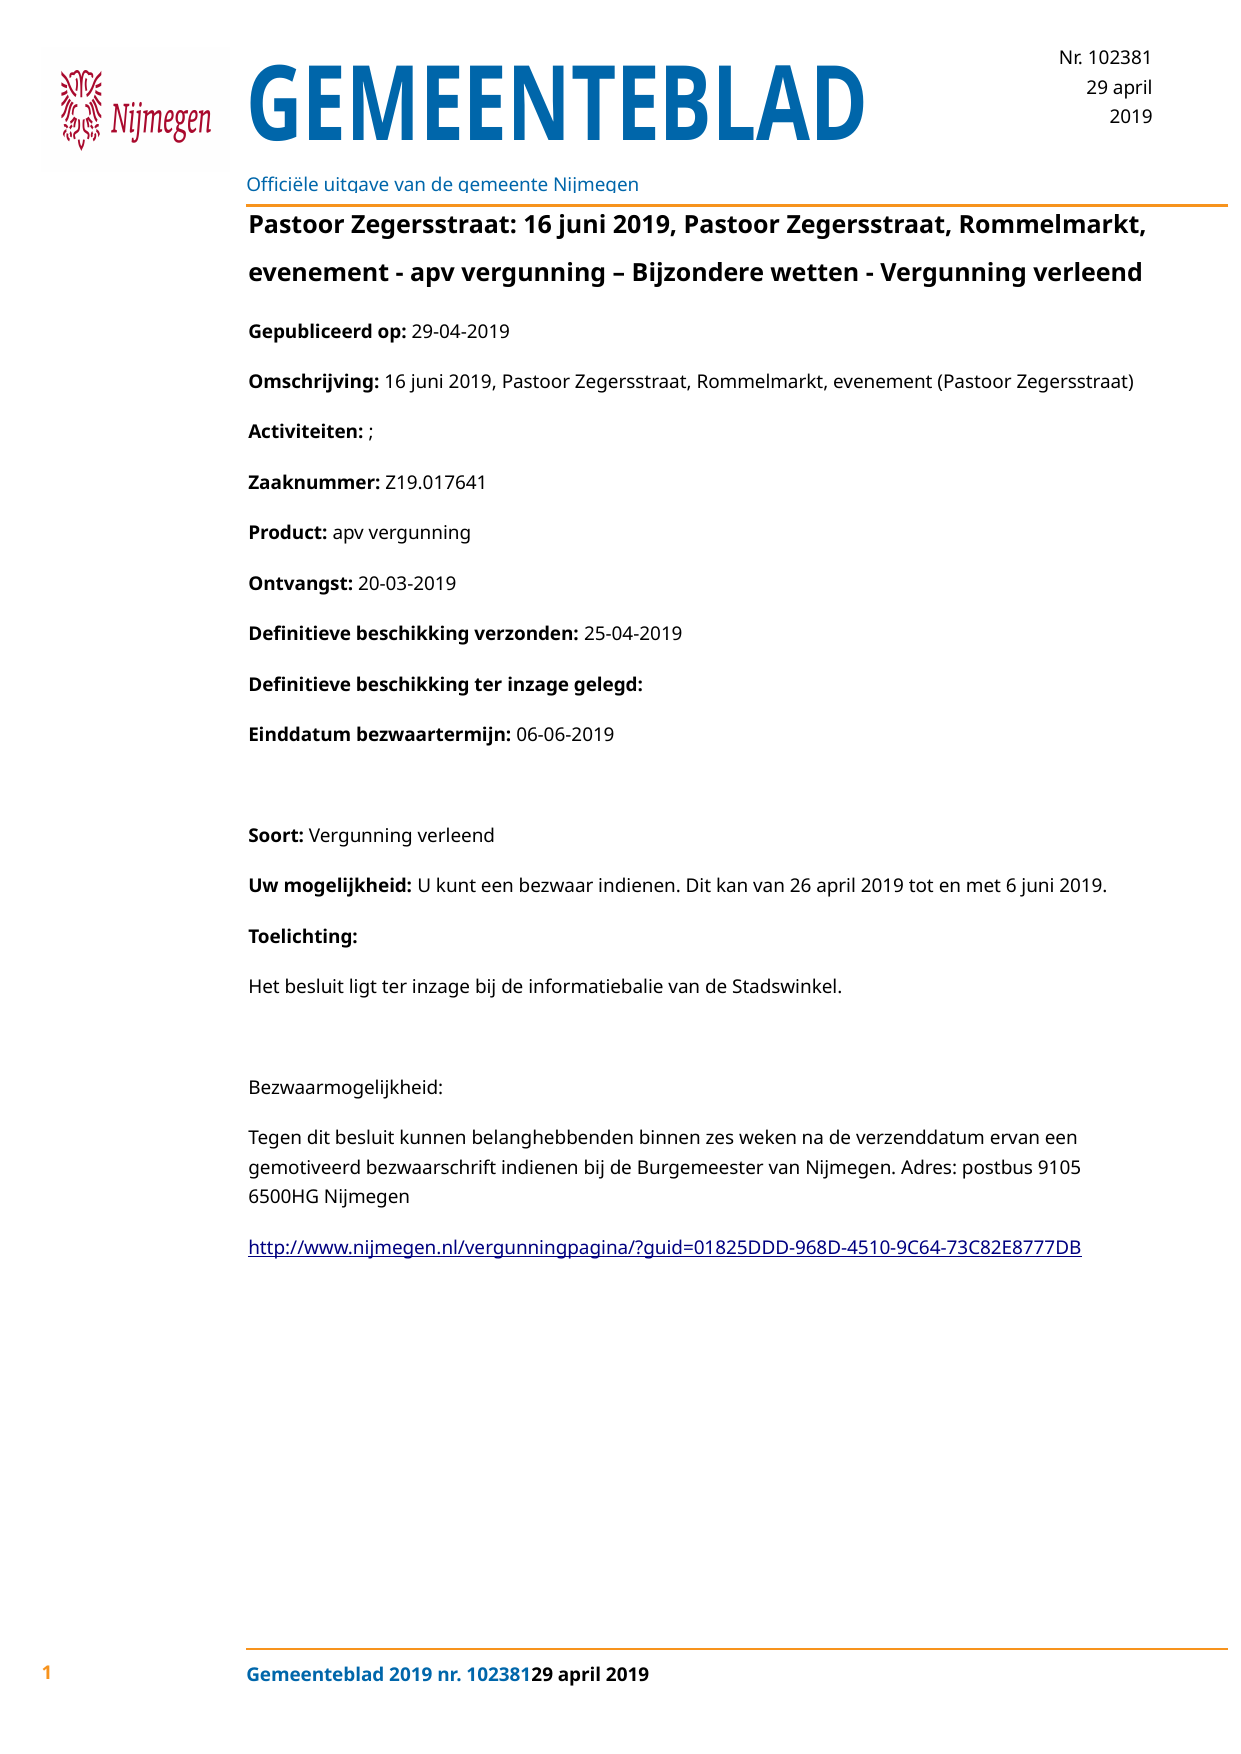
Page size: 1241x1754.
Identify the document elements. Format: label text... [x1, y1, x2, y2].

text Definitieve beschikking ter inzage gelegd: [248, 671, 1152, 697]
text Zaaknummer: Z19.017641 [248, 469, 1152, 495]
picture [41, 47, 231, 172]
text Het besluit ligt ter inzage bij de informatiebalie van de Stadswinkel. [248, 973, 1152, 999]
text Einddatum bezwaartermijn: 06-06-2019 [248, 721, 1152, 747]
text http://www.nijmegen.nl/vergunningpagina/?guid=01825DDD-968D-4510-9C64-73C82E8777DB [248, 1234, 1152, 1260]
text Gepubliceerd op: 29-04-2019 [248, 318, 1152, 344]
text Toelichting: [248, 923, 1152, 949]
text Ontvangst: 20-03-2019 [248, 570, 1152, 596]
text Tegen dit besluit kunnen belanghebbenden binnen zes weken na de verzenddatum ervan een gemotiveerd bezwaarschrift indienen bij de Burgemeester van Nijmegen. Adres: postbus 9105 6500HG Nijmegen [248, 1124, 1152, 1209]
text Product: apv vergunning [248, 519, 1152, 545]
text Omschrijving: 16 juni 2019, Pastoor Zegersstraat, Rommelmarkt, evenement (Pastoor Zegersstraat) [248, 368, 1152, 394]
text Activiteiten: ; [248, 419, 1152, 444]
text Definitieve beschikking verzonden: 25-04-2019 [248, 620, 1152, 646]
text Soort: Vergunning verleend [248, 822, 1152, 848]
text Uw mogelijkheid: U kunt een bezwaar indienen. Dit kan van 26 april 2019 tot en met 6 juni 2019. [248, 872, 1152, 898]
text Pastoor Zegersstraat: 16 juni 2019, Pastoor Zegersstraat, Rommelmarkt, evenement - apv vergunning – Bijzondere wetten - Vergunning verleend [248, 207, 1152, 288]
text Bezwaarmogelijkheid: [248, 1074, 1152, 1100]
